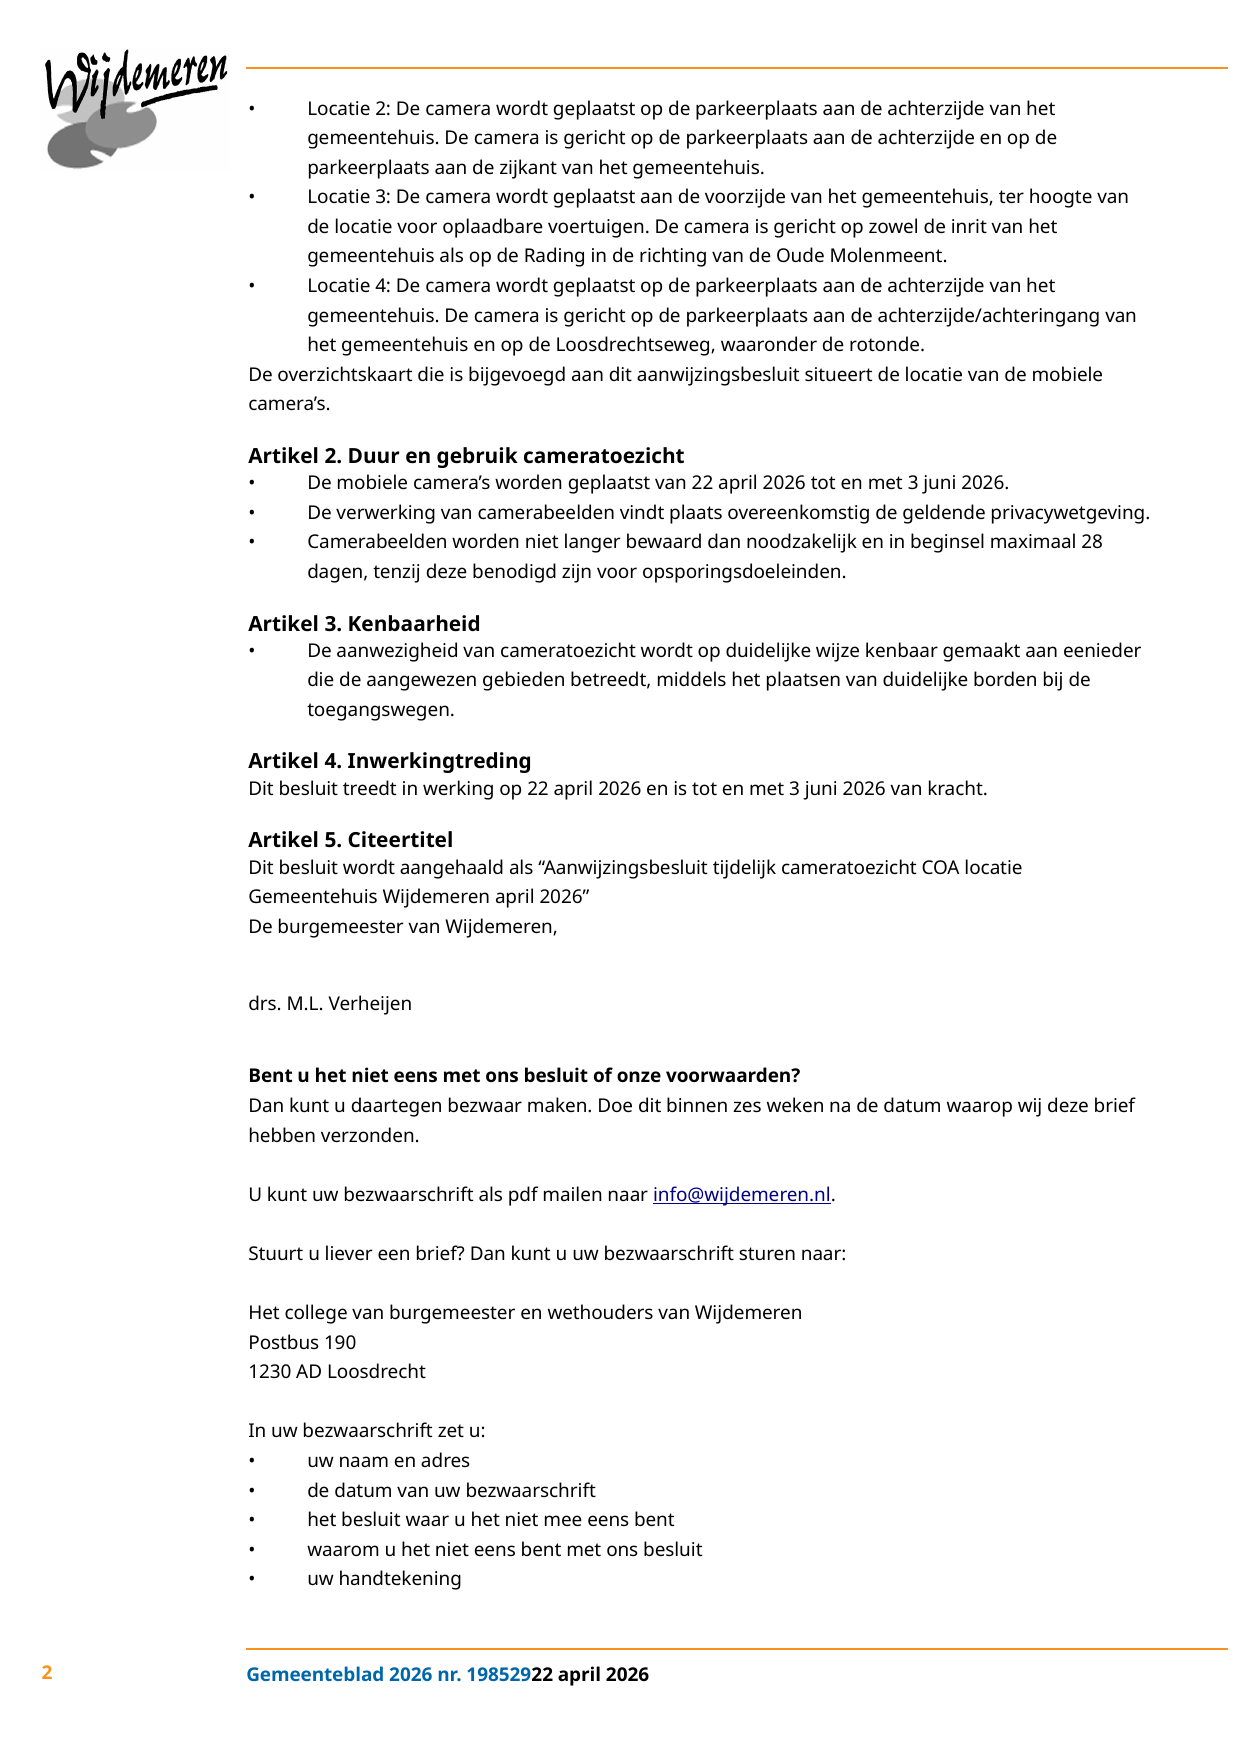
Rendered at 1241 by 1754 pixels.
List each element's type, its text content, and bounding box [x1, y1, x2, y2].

list De mobiele camera’s worden geplaatst van 22 april 2026 tot en met 3 juni 2026. [248, 469, 1152, 495]
list De verwerking van camerabeelden vindt plaats overeenkomstig de geldende privacywetgeving. [248, 499, 1152, 525]
list de datum van uw bezwaarschrift [248, 1477, 1152, 1502]
text De overzichtskaart die is bijgevoegd aan dit aanwijzingsbesluit situeert de locatie van de mobiele camera’s. [248, 361, 1152, 416]
text Postbus 190 [248, 1329, 1152, 1354]
text Artikel 5. Citeertitel [248, 826, 1152, 854]
text Artikel 2. Duur en gebruik cameratoezicht [248, 441, 1152, 469]
text Dan kunt u daartegen bezwaar maken. Doe dit binnen zes weken na de datum waarop wij deze brief hebben verzonden. [248, 1092, 1152, 1147]
text Bent u het niet eens met ons besluit of onze voorwaarden? [248, 1063, 1152, 1088]
text drs. M.L. Verheijen [248, 990, 1152, 1016]
list waarom u het niet eens bent met ons besluit [248, 1536, 1152, 1562]
list Locatie 3: De camera wordt geplaatst aan de voorzijde van het gemeentehuis, ter hoogte van de locatie voor oplaadbare voertuigen. De camera is gericht op zowel de inrit van het gemeentehuis als op de Rading in de richting van de Oude Molenmeent. [248, 183, 1152, 268]
picture [41, 47, 231, 172]
text U kunt uw bezwaarschrift als pdf mailen naar info@wijdemeren.nl. [248, 1181, 1152, 1207]
list Locatie 2: De camera wordt geplaatst op de parkeerplaats aan de achterzijde van het gemeentehuis. De camera is gericht op de parkeerplaats aan de achterzijde en op de parkeerplaats aan de zijkant van het gemeentehuis. [248, 95, 1152, 180]
list uw naam en adres [248, 1447, 1152, 1473]
text Artikel 3. Kenbaarheid [248, 609, 1152, 637]
text Stuurt u liever een brief? Dan kunt u uw bezwaarschrift sturen naar: [248, 1240, 1152, 1266]
text Het college van burgemeester en wethouders van Wijdemeren [248, 1299, 1152, 1325]
text Dit besluit wordt aangehaald als “Aanwijzingsbesluit tijdelijk cameratoezicht COA locatie Gemeentehuis Wijdemeren april 2026” [248, 854, 1152, 909]
text 1230 AD Loosdrecht [248, 1358, 1152, 1384]
list Camerabeelden worden niet langer bewaard dan noodzakelijk en in beginsel maximaal 28 dagen, tenzij deze benodigd zijn voor opsporingsdoeleinden. [248, 529, 1152, 584]
list De aanwezigheid van cameratoezicht wordt op duidelijke wijze kenbaar gemaakt aan eenieder die de aangewezen gebieden betreedt, middels het plaatsen van duidelijke borden bij de toegangswegen. [248, 637, 1152, 722]
text In uw bezwaarschrift zet u: [248, 1418, 1152, 1443]
text Artikel 4. Inwerkingtreding [248, 747, 1152, 775]
list het besluit waar u het niet mee eens bent [248, 1506, 1152, 1532]
list Locatie 4: De camera wordt geplaatst op de parkeerplaats aan de achterzijde van het gemeentehuis. De camera is gericht op de parkeerplaats aan de achterzijde/achteringang van het gemeentehuis en op de Loosdrechtseweg, waaronder de rotonde. [248, 272, 1152, 357]
text De burgemeester van Wijdemeren, [248, 913, 1152, 939]
text Dit besluit treedt in werking op 22 april 2026 en is tot en met 3 juni 2026 van kracht. [248, 775, 1152, 801]
list uw handtekening [248, 1566, 1152, 1591]
